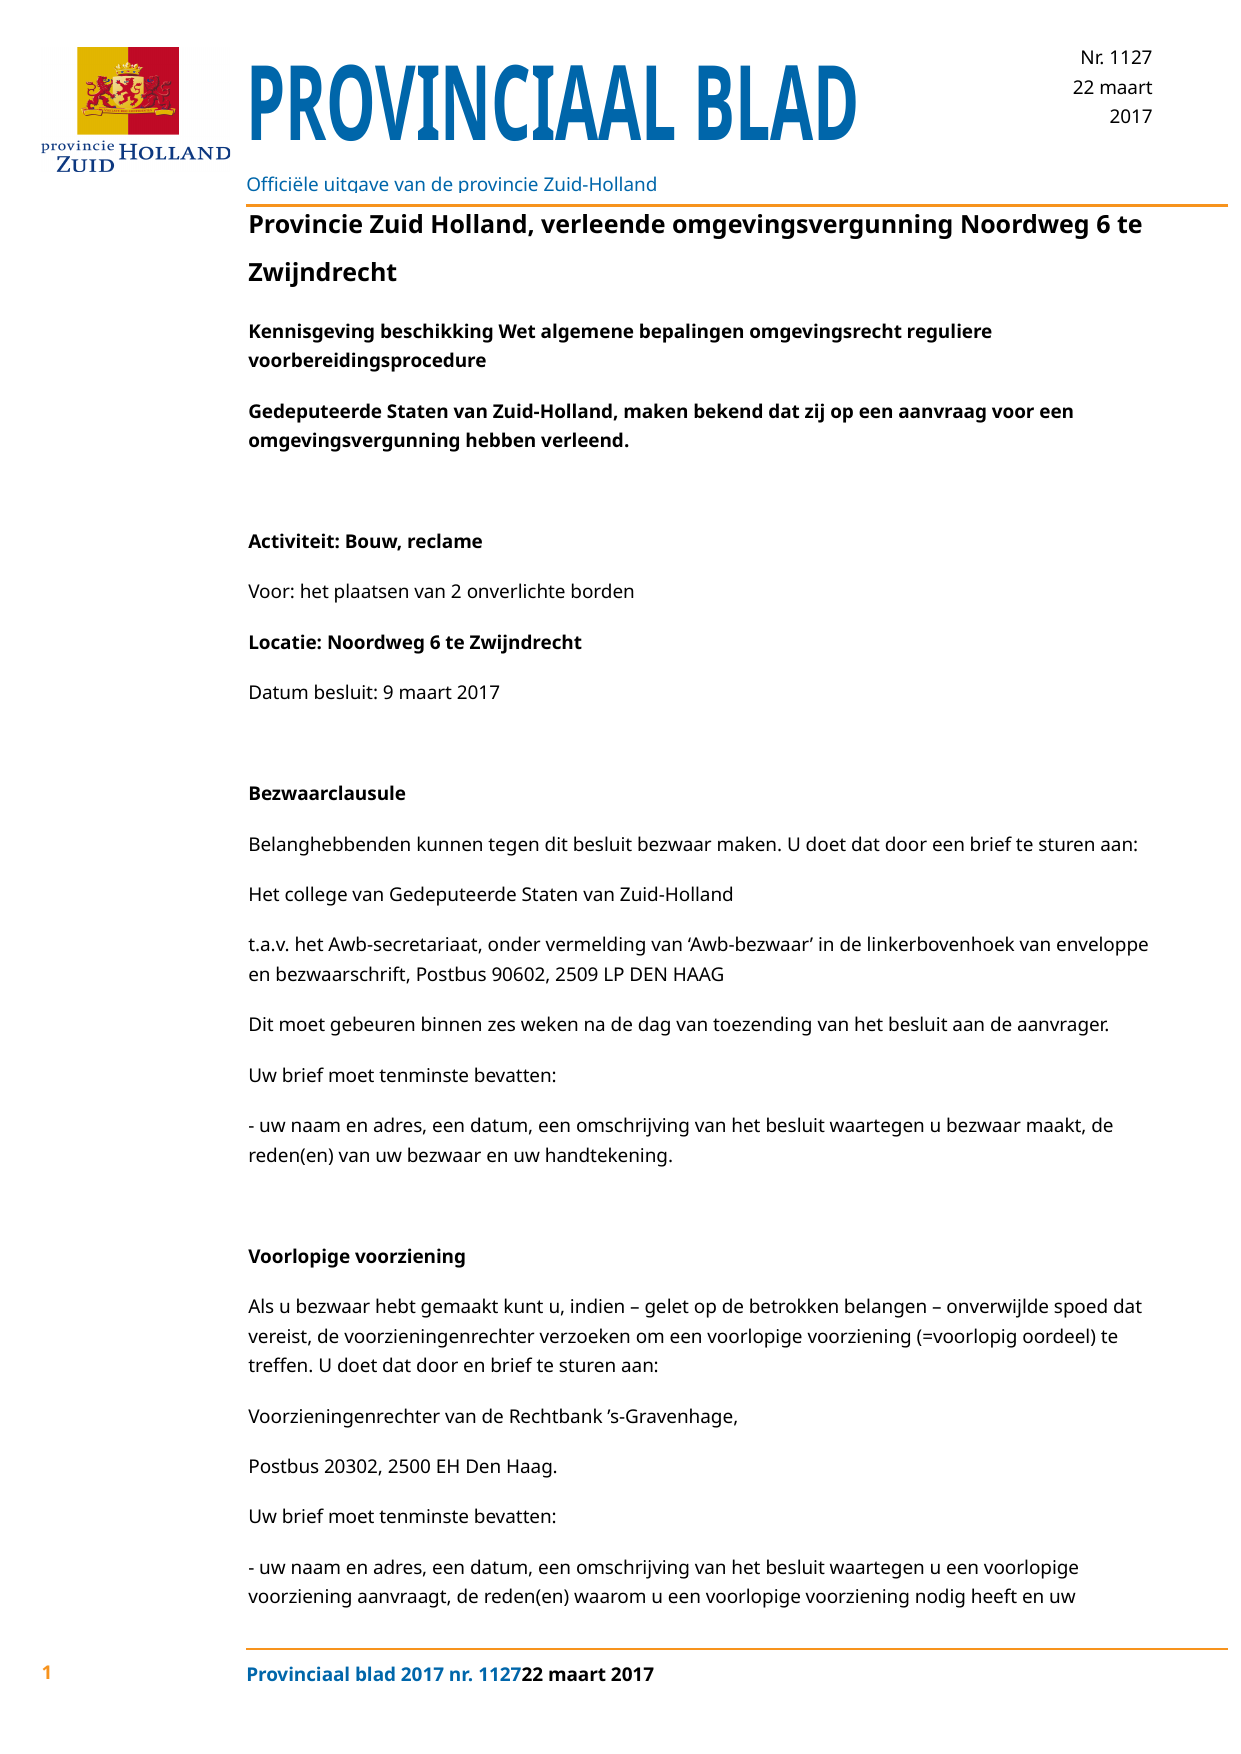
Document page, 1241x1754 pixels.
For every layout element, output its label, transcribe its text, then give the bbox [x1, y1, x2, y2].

text Bezwaarclausule [248, 780, 1152, 806]
text Datum besluit: 9 maart 2017 [248, 679, 1152, 705]
text Uw brief moet tenminste bevatten: [248, 1062, 1152, 1088]
text Voorzieningenrechter van de Rechtbank ’s-Gravenhage, [248, 1403, 1152, 1429]
text Voorlopige voorziening [248, 1243, 1152, 1269]
picture [41, 47, 231, 172]
text t.a.v. het Awb-secretariaat, onder vermelding van ‘Awb-bezwaar’ in de linkerbovenhoek van enveloppe en bezwaarschrift, Postbus 90602, 2509 LP DEN HAAG [248, 932, 1152, 987]
text Voor: het plaatsen van 2 onverlichte borden [248, 579, 1152, 604]
text Het college van Gedeputeerde Staten van Zuid-Holland [248, 881, 1152, 907]
text Gedeputeerde Staten van Zuid-Holland, maken bekend dat zij op een aanvraag voor een omgevingsvergunning hebben verleend. [248, 398, 1152, 453]
text Postbus 20302, 2500 EH Den Haag. [248, 1453, 1152, 1479]
text Belanghebbenden kunnen tegen dit besluit bezwaar maken. U doet dat door een brief te sturen aan: [248, 831, 1152, 857]
text - uw naam en adres, een datum, een omschrijving van het besluit waartegen u bezwaar maakt, de reden(en) van uw bezwaar en uw handtekening. [248, 1112, 1152, 1168]
text Activiteit: Bouw, reclame [248, 528, 1152, 554]
text Provincie Zuid Holland, verleende omgevingsvergunning Noordweg 6 te Zwijndrecht [248, 207, 1152, 288]
text - uw naam en adres, een datum, een omschrijving van het besluit waartegen u een voorlopige voorziening aanvraagt, de reden(en) waarom u een voorlopige voorziening nodig heeft en uw [248, 1554, 1152, 1609]
text Kennisgeving beschikking Wet algemene bepalingen omgevingsrecht reguliere voorbereidingsprocedure [248, 318, 1152, 373]
text Dit moet gebeuren binnen zes weken na de dag van toezending van het besluit aan de aanvrager. [248, 1012, 1152, 1037]
text Locatie: Noordweg 6 te Zwijndrecht [248, 629, 1152, 655]
text Uw brief moet tenminste bevatten: [248, 1504, 1152, 1529]
text Als u bezwaar hebt gemaakt kunt u, indien – gelet op de betrokken belangen – onverwijlde spoed dat vereist, de voorzieningenrechter verzoeken om een voorlopige voorziening (=voorlopig oordeel) te treffen. U doet dat door en brief te sturen aan: [248, 1293, 1152, 1378]
